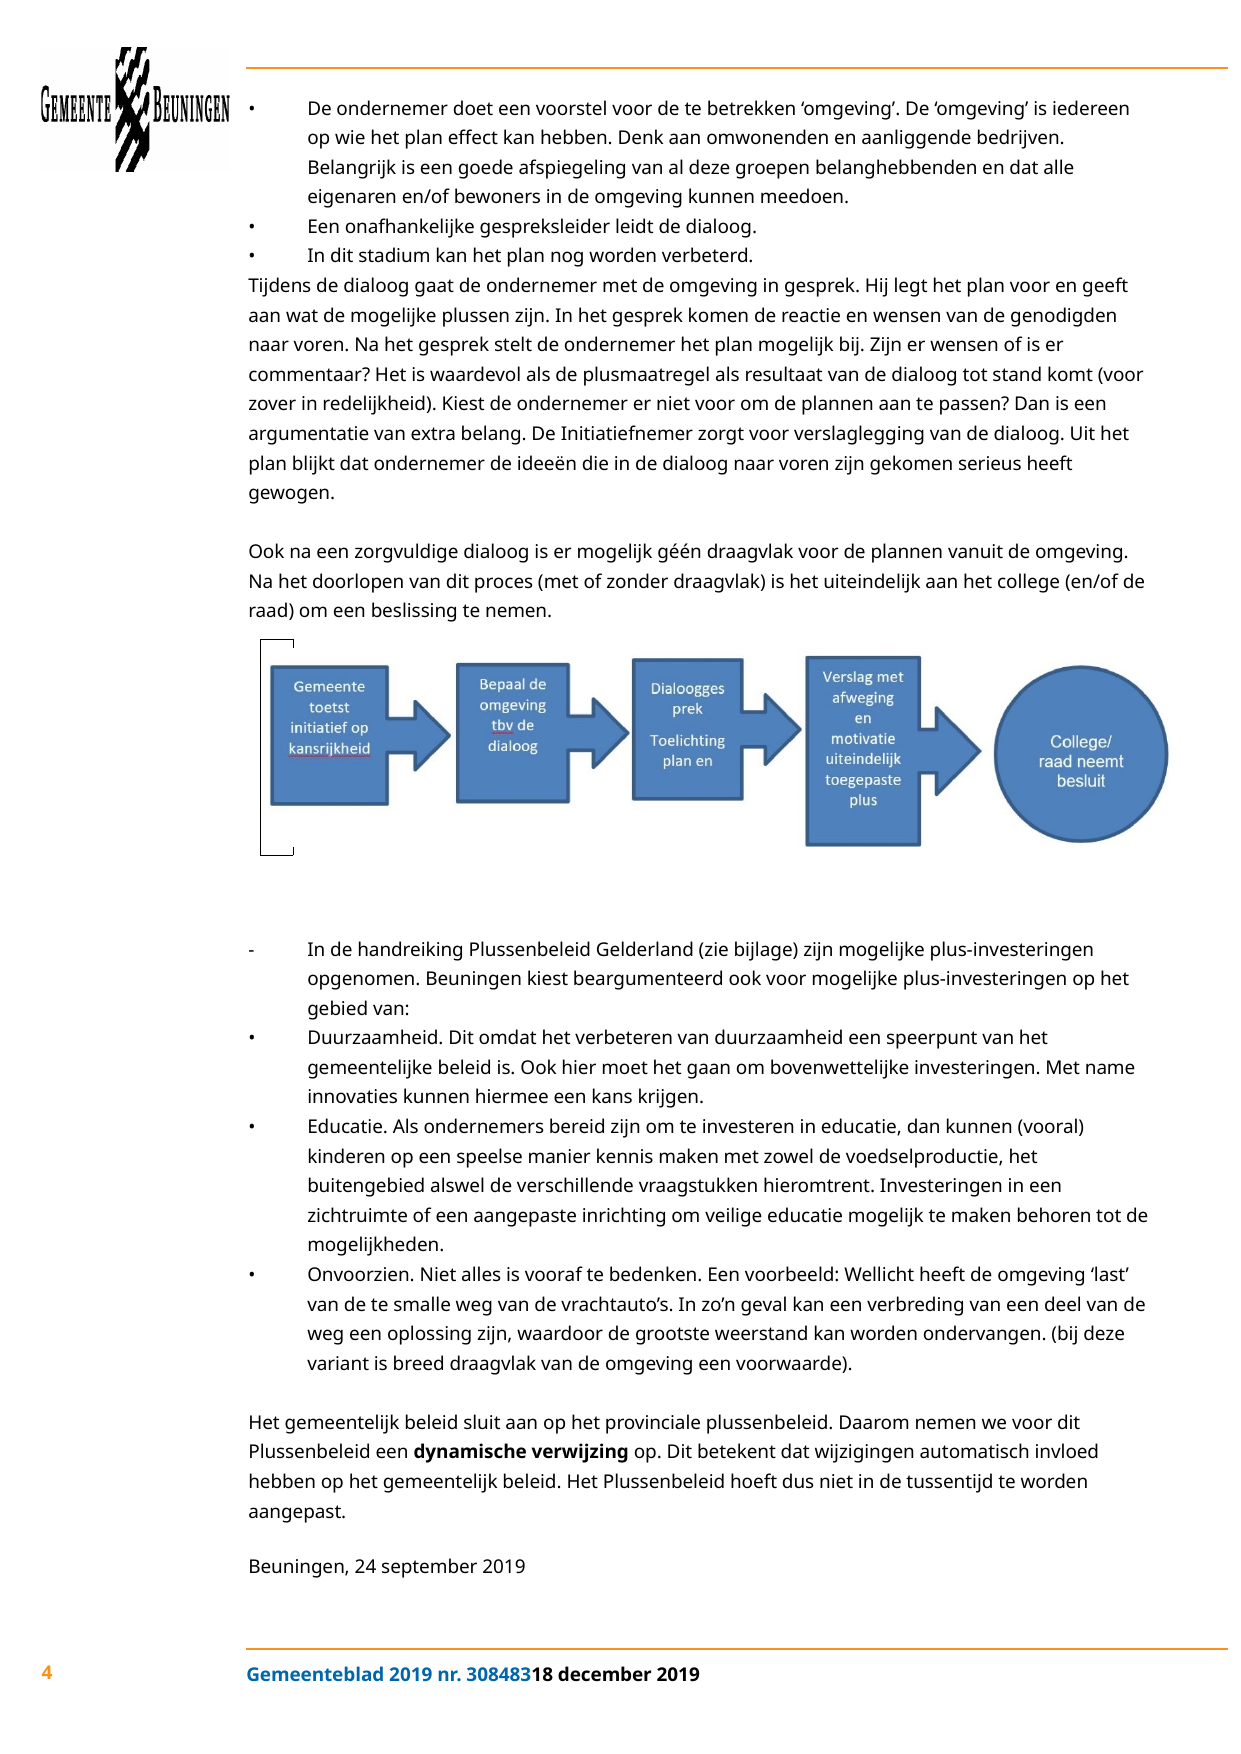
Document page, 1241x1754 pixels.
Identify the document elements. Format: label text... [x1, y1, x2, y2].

text Beuningen, 24 september 2019 [248, 1553, 1152, 1579]
list De ondernemer doet een voorstel voor de te betrekken ‘omgeving’. De ‘omgeving’ is iedereen op wie het plan effect kan hebben. Denk aan omwonenden en aanliggende bedrijven. Belangrijk is een goede afspiegeling van al deze groepen belanghebbenden en dat alle eigenaren en/of bewoners in de omgeving kunnen meedoen. [248, 95, 1152, 209]
list Onvoorzien. Niet alles is vooraf te bedenken. Een voorbeeld: Wellicht heeft de omgeving ‘last’ van de te smalle weg van de vrachtauto’s. In zo’n geval kan een verbreding van een deel van de weg een oplossing zijn, waardoor de grootste weerstand kan worden ondervangen. (bij deze variant is breed draagvlak van de omgeving een voorwaarde). [248, 1261, 1152, 1376]
list Duurzaamheid. Dit omdat het verbeteren van duurzaamheid een speerpunt van het gemeentelijke beleid is. Ook hier moet het gaan om bovenwettelijke investeringen. Met name innovaties kunnen hiermee een kans krijgen. [248, 1024, 1152, 1109]
text Het gemeentelijk beleid sluit aan op het provinciale plussenbeleid. Daarom nemen we voor dit Plussenbeleid een dynamische verwijzing op. Dit betekent dat wijzigingen automatisch invloed hebben op het gemeentelijk beleid. Het Plussenbeleid hoeft dus niet in de tussentijd te worden aangepast. [248, 1409, 1152, 1524]
picture [41, 47, 231, 172]
list In dit stadium kan het plan nog worden verbeterd. [248, 243, 1152, 268]
text Ook na een zorgvuldige dialoog is er mogelijk géén draagvlak voor de plannen vanuit de omgeving. [248, 538, 1152, 564]
picture [268, 648, 1173, 847]
list Educatie. Als ondernemers bereid zijn om te investeren in educatie, dan kunnen (vooral) kinderen op een speelse manier kennis maken met zowel de voedselproductie, het buitengebied alswel de verschillende vraagstukken hieromtrent. Investeringen in een zichtruimte of een aangepaste inrichting om veilige educatie mogelijk te maken behoren tot de mogelijkheden. [248, 1113, 1152, 1257]
text Na het doorlopen van dit proces (met of zonder draagvlak) is het uiteindelijk aan het college (en/of de raad) om een beslissing te nemen. [248, 568, 1152, 623]
list In de handreiking Plussenbeleid Gelderland (zie bijlage) zijn mogelijke plus-investeringen opgenomen. Beuningen kiest beargumenteerd ook voor mogelijke plus-investeringen op het gebied van: [248, 936, 1152, 1021]
text Tijdens de dialoog gaat de ondernemer met de omgeving in gesprek. Hij legt het plan voor en geeft aan wat de mogelijke plussen zijn. In het gesprek komen de reactie en wensen van de genodigden naar voren. Na het gesprek stelt de ondernemer het plan mogelijk bij. Zijn er wensen of is er commentaar? Het is waardevol als de plusmaatregel als resultaat van de dialoog tot stand komt (voor zover in redelijkheid). Kiest de ondernemer er niet voor om de plannen aan te passen? Dan is een argumentatie van extra belang. De Initiatiefnemer zorgt voor verslaglegging van de dialoog. Uit het plan blijkt dat ondernemer de ideeën die in de dialoog naar voren zijn gekomen serieus heeft gewogen. [248, 272, 1152, 505]
list Een onafhankelijke gespreksleider leidt de dialoog. [248, 213, 1152, 239]
